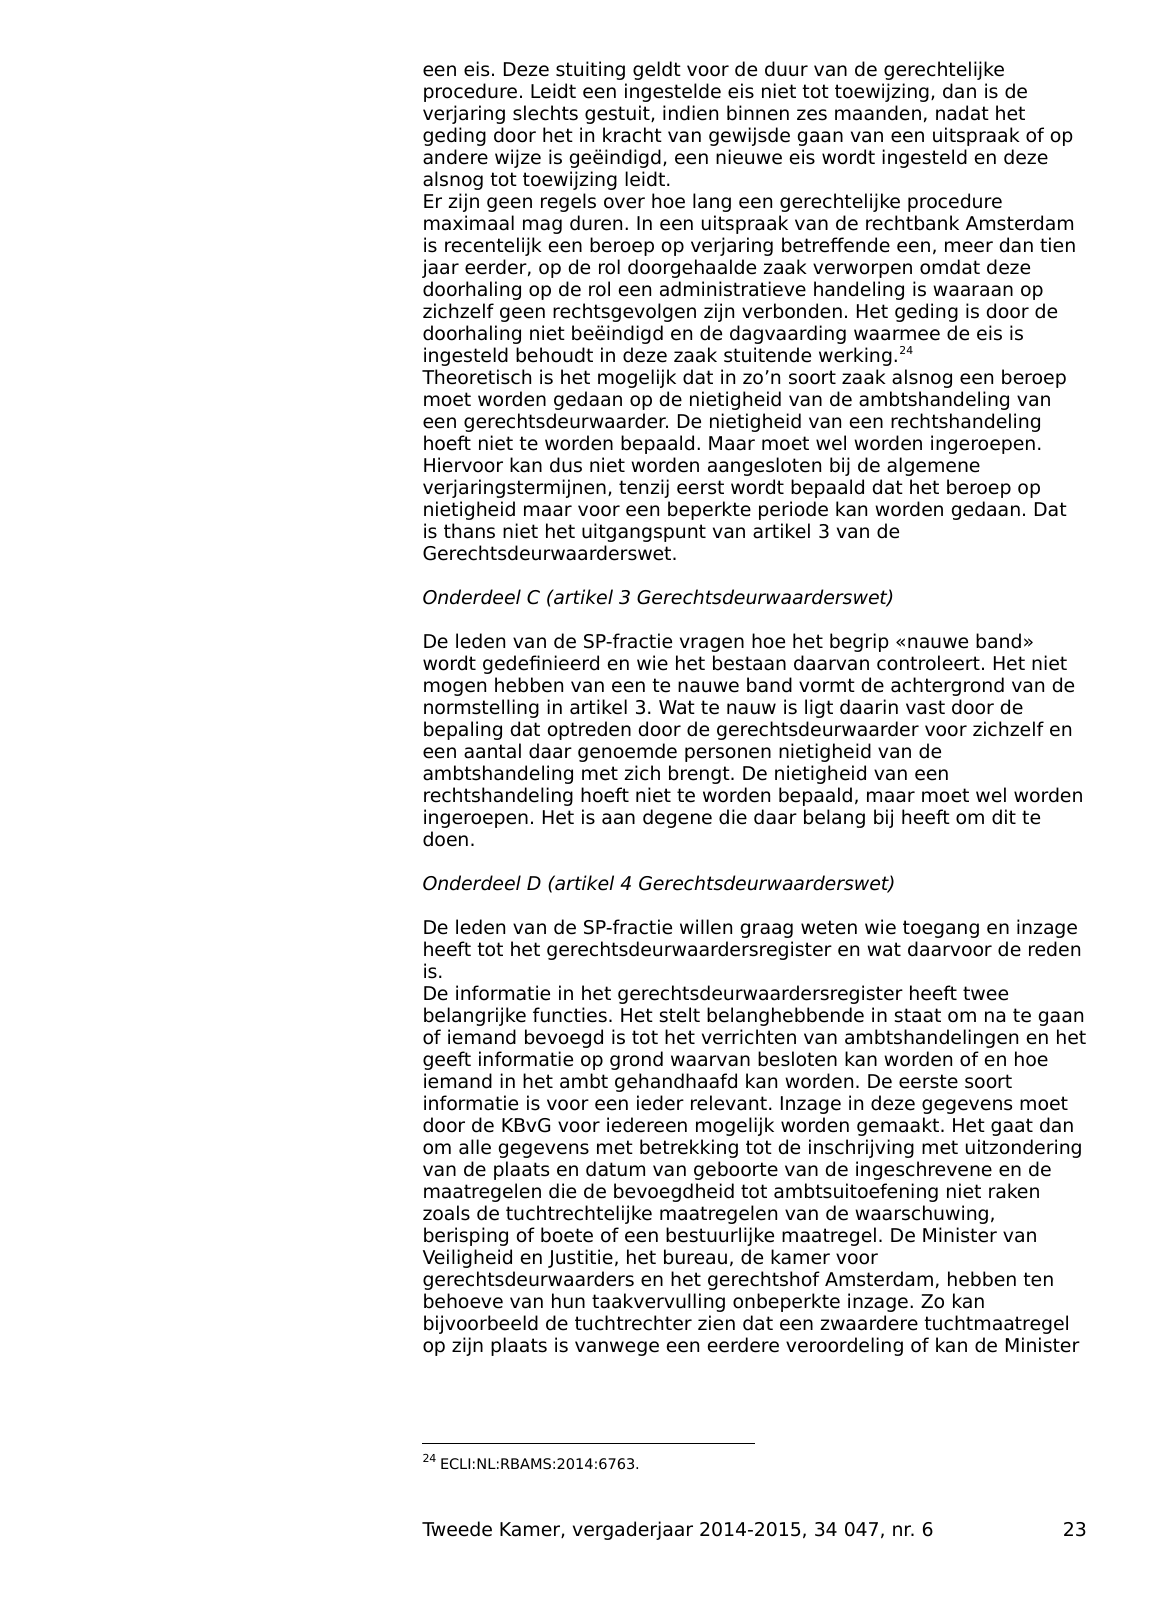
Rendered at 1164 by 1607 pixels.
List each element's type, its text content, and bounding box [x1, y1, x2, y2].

text ECLI:NL:RBAMS:2014:6763. [422, 1452, 1087, 1474]
text Hiervoor kan dus niet worden aangesloten bij de algemene verjaringstermijnen, tenzij eerst wordt bepaald dat het beroep op nietigheid maar voor een beperkte periode kan worden gedaan. Dat is thans niet het uitgangspunt van artikel 3 van de Gerechtsdeurwaarderswet. [422, 455, 1087, 564]
text De informatie in het gerechtsdeurwaardersregister heeft twee belangrijke functies. Het stelt belanghebbende in staat om na te gaan of iemand bevoegd is tot het verrichten van ambtshandelingen en het geeft informatie op grond waarvan besloten kan worden of en hoe iemand in het ambt gehandhaafd kan worden. De eerste soort informatie is voor een ieder relevant. Inzage in deze gegevens moet door de KBvG voor iedereen mogelijk worden gemaakt. Het gaat dan om alle gegevens met betrekking tot de inschrijving met uitzondering van de plaats en datum van geboorte van de ingeschrevene en de maatregelen die de bevoegdheid tot ambtsuitoefening niet raken zoals de tuchtrechtelijke maatregelen van de waarschuwing, berisping of boete of een bestuurlijke maatregel. De Minister van Veiligheid en Justitie, het bureau, de kamer voor gerechtsdeurwaarders en het gerechtshof Amsterdam, hebben ten behoeve van hun taakvervulling onbeperkte inzage. Zo kan bijvoorbeeld de tuchtrechter zien dat een zwaardere tuchtmaatregel op zijn plaats is vanwege een eerdere veroordeling of kan de Minister [422, 983, 1087, 1357]
text Theoretisch is het mogelijk dat in zo’n soort zaak alsnog een beroep moet worden gedaan op de nietigheid van de ambtshandeling van een gerechtsdeurwaarder. De nietigheid van een rechtshandeling hoeft niet te worden bepaald. Maar moet wel worden ingeroepen. [422, 367, 1087, 455]
text een eis. Deze stuiting geldt voor de duur van de gerechtelijke procedure. Leidt een ingestelde eis niet tot toewijzing, dan is de verjaring slechts gestuit, indien binnen zes maanden, nadat het geding door het in kracht van gewijsde gaan van een uitspraak of op andere wijze is geëindigd, een nieuwe eis wordt ingesteld en deze alsnog tot toewijzing leidt. [422, 59, 1087, 191]
text De leden van de SP-fractie vragen hoe het begrip «nauwe band» wordt gedefinieerd en wie het bestaan daarvan controleert. Het niet mogen hebben van een te nauwe band vormt de achtergrond van de normstelling in artikel 3. Wat te nauw is ligt daarin vast door de bepaling dat optreden door de gerechtsdeurwaarder voor zichzelf en een aantal daar genoemde personen nietigheid van de ambtshandeling met zich brengt. De nietigheid van een rechtshandeling hoeft niet te worden bepaald, maar moet wel worden ingeroepen. Het is aan degene die daar belang bij heeft om dit te doen. [422, 631, 1087, 851]
text De leden van de SP-fractie willen graag weten wie toegang en inzage heeft tot het gerechtsdeurwaardersregister en wat daarvoor de reden is. [422, 917, 1087, 983]
subtitle Onderdeel D (artikel 4 Gerechtsdeurwaarderswet) [422, 873, 1087, 895]
subtitle Onderdeel C (artikel 3 Gerechtsdeurwaarderswet) [422, 587, 1087, 609]
text Er zijn geen regels over hoe lang een gerechtelijke procedure maximaal mag duren. In een uitspraak van de rechtbank Amsterdam is recentelijk een beroep op verjaring betreffende een, meer dan tien jaar eerder, op de rol doorgehaalde zaak verworpen omdat deze doorhaling op de rol een administratieve handeling is waaraan op zichzelf geen rechtsgevolgen zijn verbonden. Het geding is door de doorhaling niet beëindigd en de dagvaarding waarmee de eis is ingesteld behoudt in deze zaak stuitende werking. [422, 191, 1087, 367]
